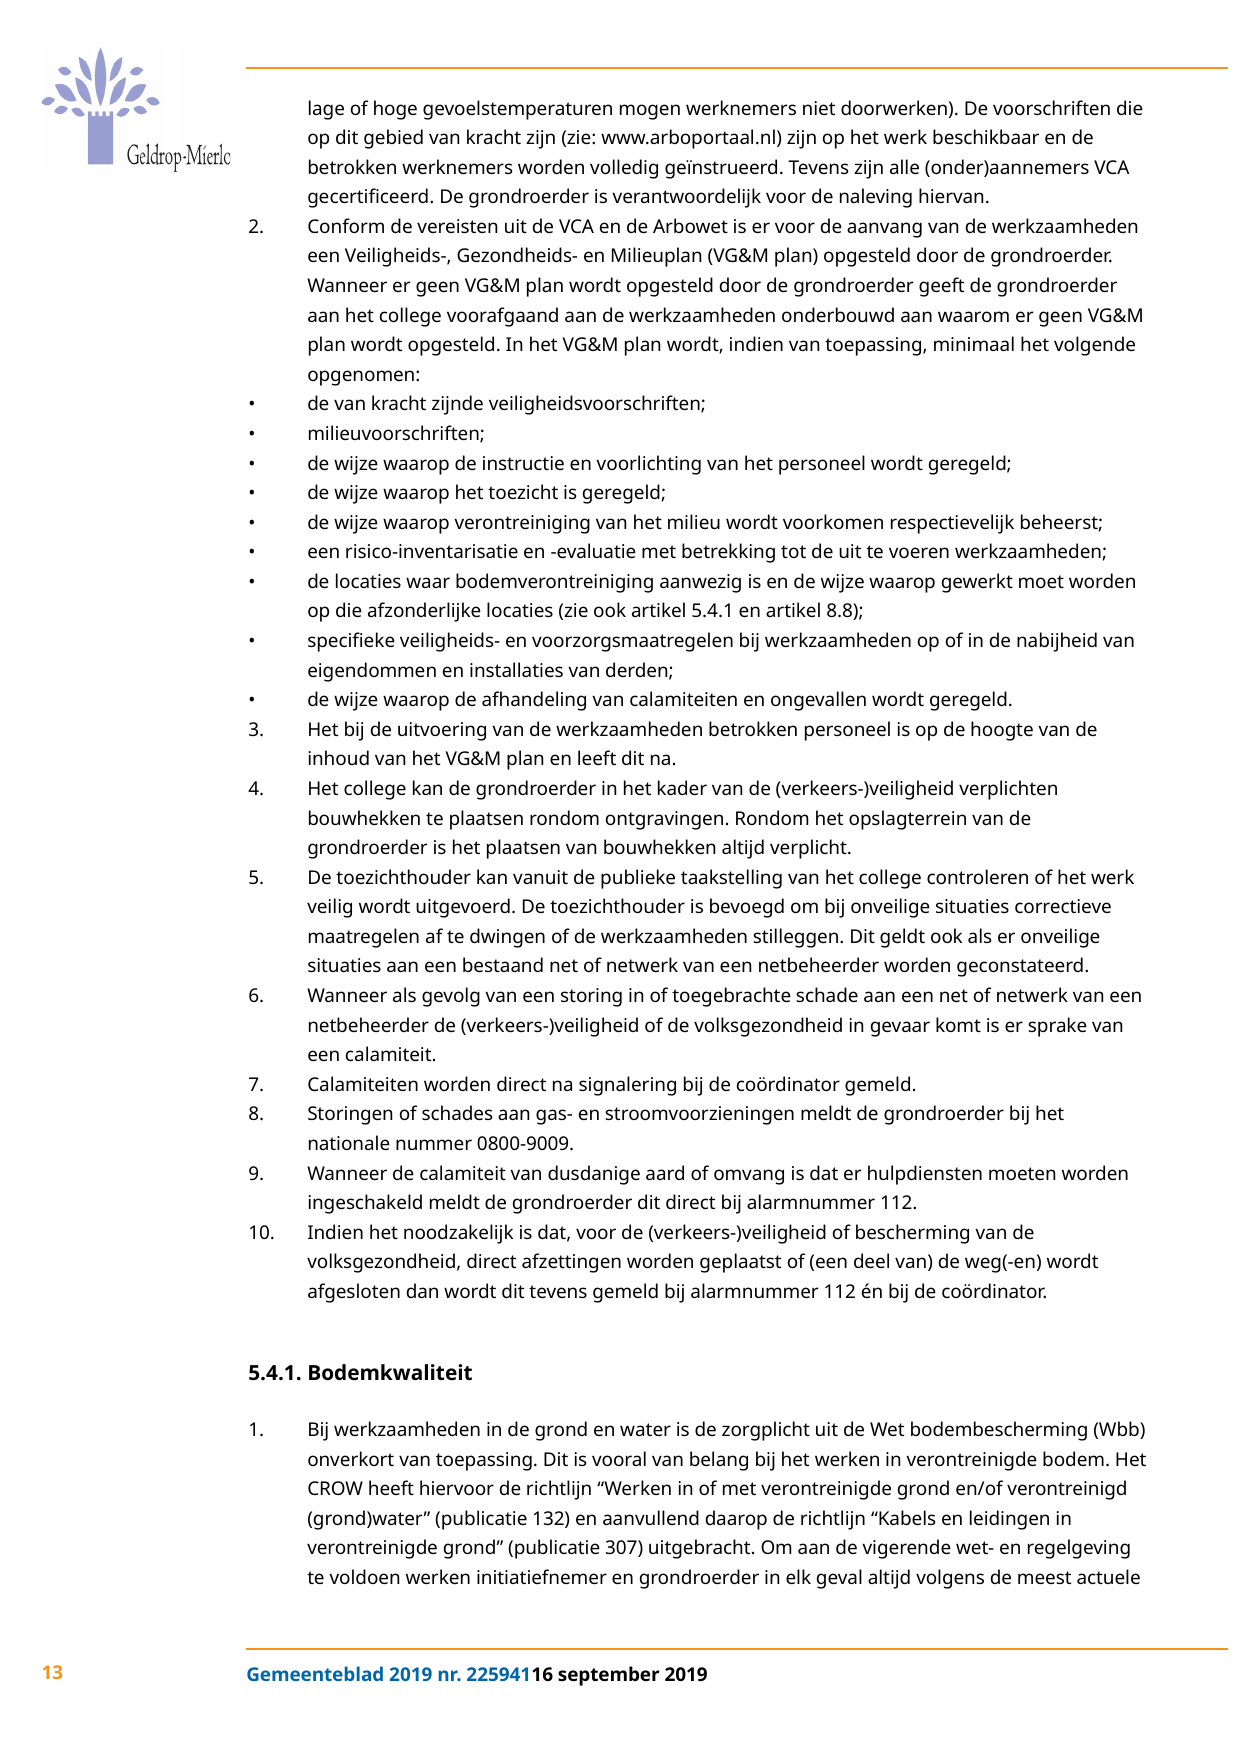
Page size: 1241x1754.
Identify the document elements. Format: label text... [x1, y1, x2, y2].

list Bij werkzaamheden in de grond en water is de zorgplicht uit de Wet bodembescherming (Wbb) onverkort van toepassing. Dit is vooral van belang bij het werken in verontreinigde bodem. Het CROW heeft hiervoor de richtlijn “Werken in of met verontreinigde grond en/of verontreinigd (grond)water” (publicatie 132) en aanvullend daarop de richtlijn “Kabels en leidingen in verontreinigde grond” (publicatie 307) uitgebracht. Om aan de vigerende wet- en regelgeving te voldoen werken initiatiefnemer en grondroerder in elk geval altijd volgens de meest actuele [248, 1416, 1152, 1590]
list een risico-inventarisatie en -evaluatie met betrekking tot de uit te voeren werkzaamheden; [248, 538, 1152, 564]
list de wijze waarop het toezicht is geregeld; [248, 479, 1152, 505]
text 5.4.1. Bodemkwaliteit [248, 1358, 1152, 1387]
list De toezichthouder kan vanuit de publieke taakstelling van het college controleren of het werk veilig wordt uitgevoerd. De toezichthouder is bevoegd om bij onveilige situaties correctieve maatregelen af te dwingen of de werkzaamheden stilleggen. Dit geldt ook als er onveilige situaties aan een bestaand net of netwerk van een netbeheerder worden geconstateerd. [248, 864, 1152, 978]
list de van kracht zijnde veiligheidsvoorschriften; [248, 391, 1152, 416]
list specifieke veiligheids- en voorzorgsmaatregelen bij werkzaamheden op of in de nabijheid van eigendommen en installaties van derden; [248, 627, 1152, 683]
picture [41, 47, 231, 172]
list Het bij de uitvoering van de werkzaamheden betrokken personeel is op de hoogte van de inhoud van het VG&M plan en leeft dit na. [248, 716, 1152, 771]
list de locaties waar bodemverontreiniging aanwezig is en de wijze waarop gewerkt moet worden op die afzonderlijke locaties (zie ook artikel 5.4.1 en artikel 8.8); [248, 568, 1152, 623]
list de wijze waarop verontreiniging van het milieu wordt voorkomen respectievelijk beheerst; [248, 509, 1152, 535]
list Indien het noodzakelijk is dat, voor de (verkeers-)veiligheid of bescherming van de volksgezondheid, direct afzettingen worden geplaatst of (een deel van) de weg(-en) wordt afgesloten dan wordt dit tevens gemeld bij alarmnummer 112 én bij de coördinator. [248, 1219, 1152, 1304]
list de wijze waarop de afhandeling van calamiteiten en ongevallen wordt geregeld. [248, 686, 1152, 712]
list lage of hoge gevoelstemperaturen mogen werknemers niet doorwerken). De voorschriften die op dit gebied van kracht zijn (zie: www.arboportaal.nl) zijn op het werk beschikbaar en de betrokken werknemers worden volledig geïnstrueerd. Tevens zijn alle (onder)aannemers VCA gecertificeerd. De grondroerder is verantwoordelijk voor de naleving hiervan. [248, 95, 1152, 209]
list Conform de vereisten uit de VCA en de Arbowet is er voor de aanvang van de werkzaamheden een Veiligheids-, Gezondheids- en Milieuplan (VG&M plan) opgesteld door de grondroerder. Wanneer er geen VG&M plan wordt opgesteld door de grondroerder geeft de grondroerder aan het college voorafgaand aan de werkzaamheden onderbouwd aan waarom er geen VG&M plan wordt opgesteld. In het VG&M plan wordt, indien van toepassing, minimaal het volgende opgenomen: [248, 213, 1152, 387]
list Storingen of schades aan gas- en stroomvoorzieningen meldt de grondroerder bij het nationale nummer 0800-9009. [248, 1101, 1152, 1156]
list Calamiteiten worden direct na signalering bij de coördinator gemeld. [248, 1071, 1152, 1097]
list Wanneer als gevolg van een storing in of toegebrachte schade aan een net of netwerk van een netbeheerder de (verkeers-)veiligheid of de volksgezondheid in gevaar komt is er sprake van een calamiteit. [248, 982, 1152, 1067]
list Wanneer de calamiteit van dusdanige aard of omvang is dat er hulpdiensten moeten worden ingeschakeld meldt de grondroerder dit direct bij alarmnummer 112. [248, 1160, 1152, 1215]
list milieuvoorschriften; [248, 420, 1152, 446]
list Het college kan de grondroerder in het kader van de (verkeers-)veiligheid verplichten bouwhekken te plaatsen rondom ontgravingen. Rondom het opslagterrein van de grondroerder is het plaatsen van bouwhekken altijd verplicht. [248, 775, 1152, 860]
list de wijze waarop de instructie en voorlichting van het personeel wordt geregeld; [248, 450, 1152, 476]
